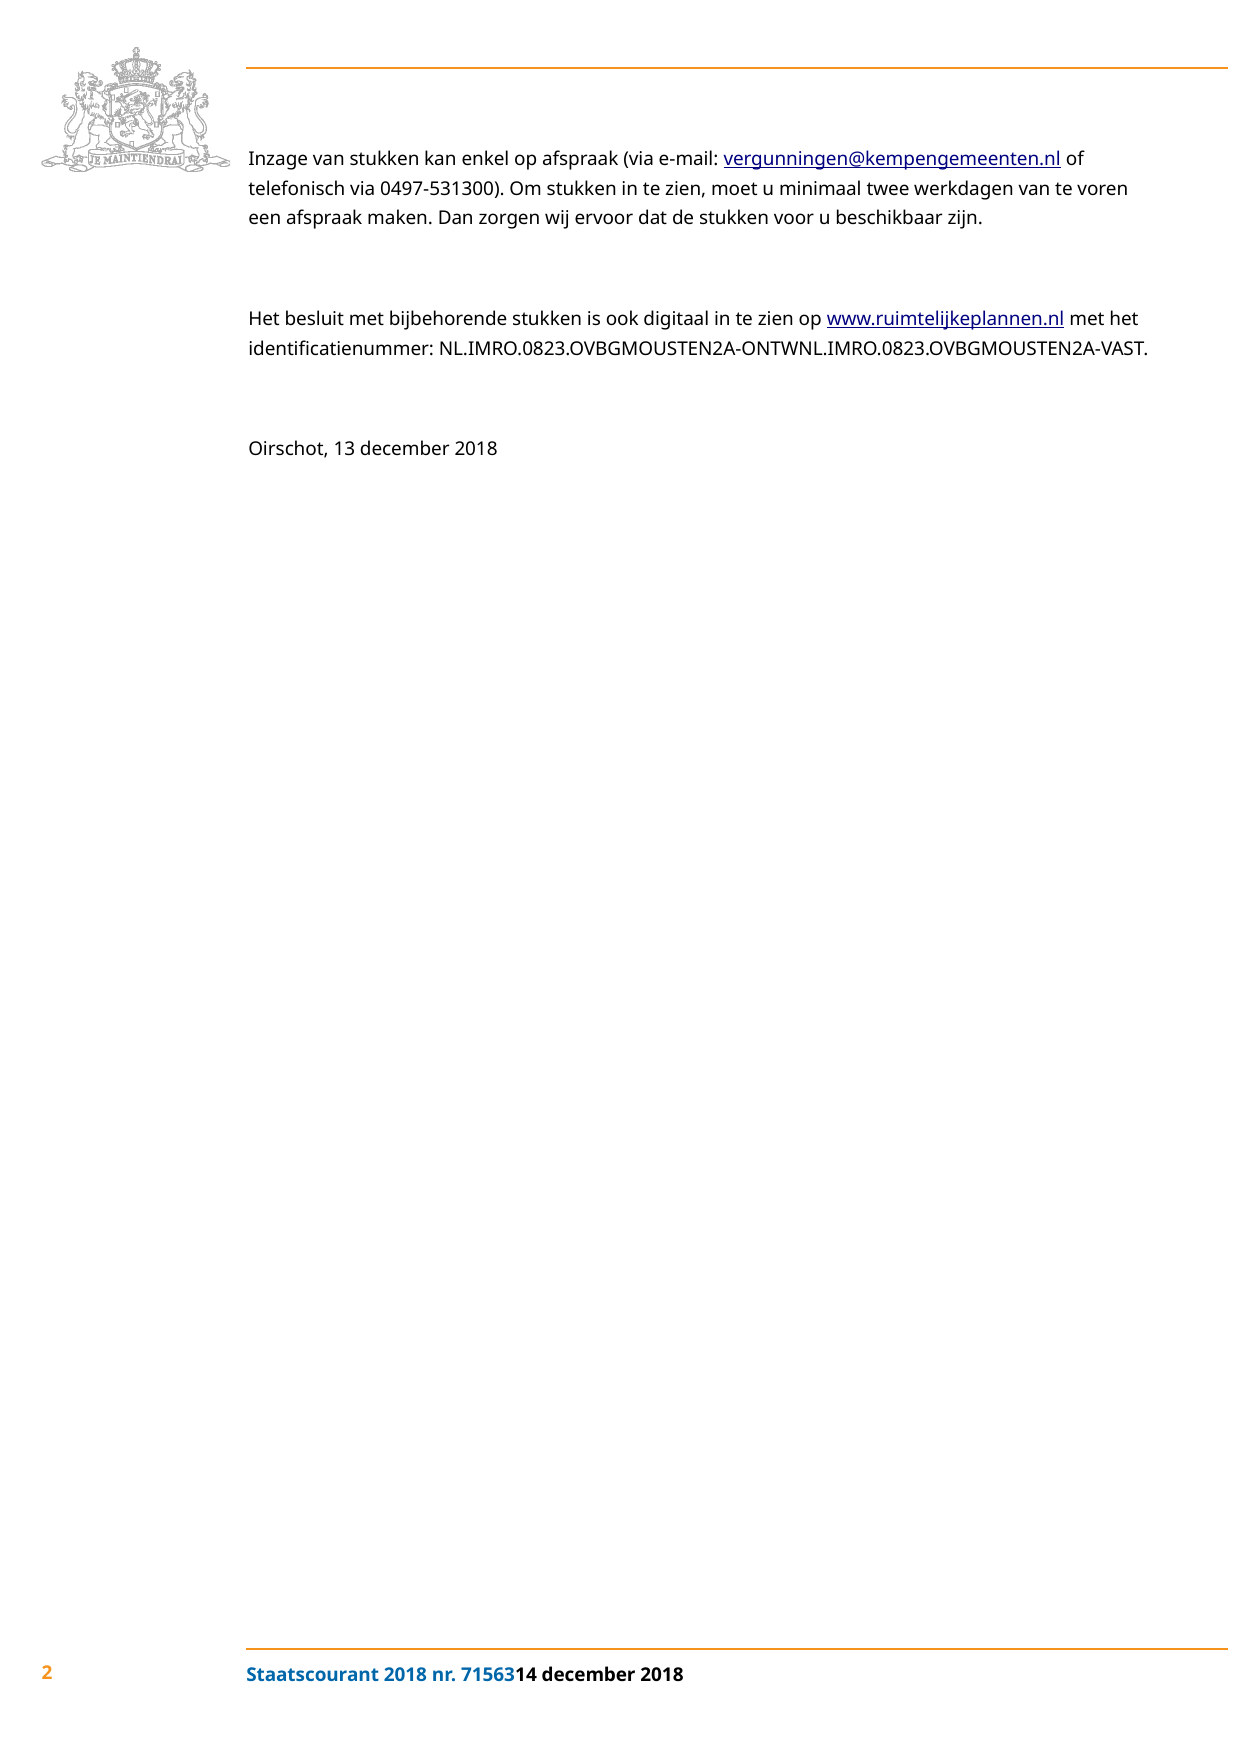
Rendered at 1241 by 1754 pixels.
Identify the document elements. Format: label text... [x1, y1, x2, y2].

text Het besluit met bijbehorende stukken is ook digitaal in te zien op www.ruimtelijkeplannen.nl met het identificatienummer: NL.IMRO.0823.OVBGMOUSTEN2A-ONTWNL.IMRO.0823.OVBGMOUSTEN2A-VAST. [248, 305, 1152, 361]
picture [41, 47, 231, 172]
text Inzage van stukken kan enkel op afspraak (via e-mail: vergunningen@kempengemeenten.nl of telefonisch via 0497-531300). Om stukken in te zien, moet u minimaal twee werkdagen van te voren een afspraak maken. Dan zorgen wij ervoor dat de stukken voor u beschikbaar zijn. [248, 145, 1152, 230]
text Oirschot, 13 december 2018 [248, 436, 1152, 461]
